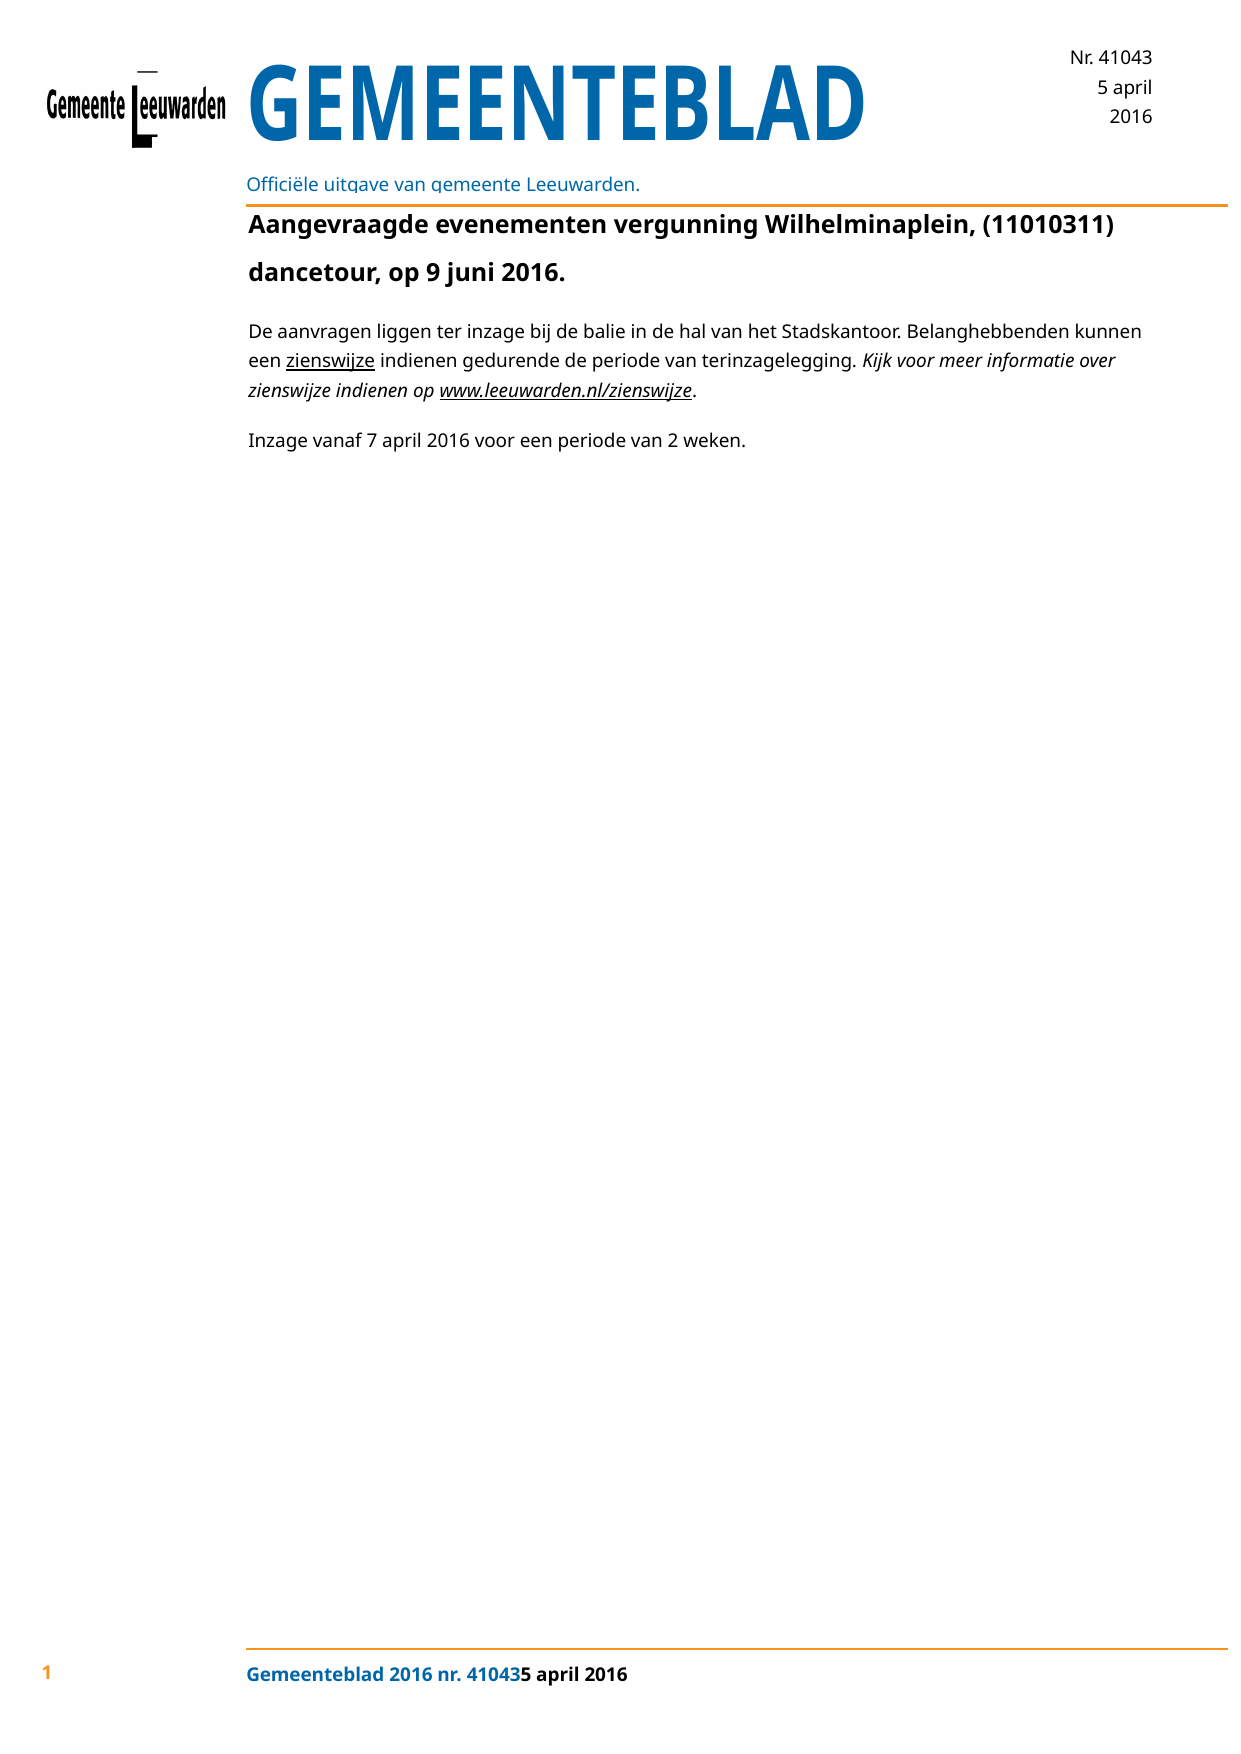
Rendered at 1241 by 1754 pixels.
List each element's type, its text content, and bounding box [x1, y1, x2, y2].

picture [41, 47, 231, 172]
text De aanvragen liggen ter inzage bij de balie in de hal van het Stadskantoor. Belanghebbenden kunnen een zienswijze indienen gedurende de periode van terinzagelegging. Kijk voor meer informatie over zienswijze indienen op www.leeuwarden.nl/zienswijze. [248, 318, 1152, 403]
text Aangevraagde evenementen vergunning Wilhelminaplein, (11010311) dancetour, op 9 juni 2016. [248, 207, 1152, 288]
text Inzage vanaf 7 april 2016 voor een periode van 2 weken. [248, 427, 1152, 453]
